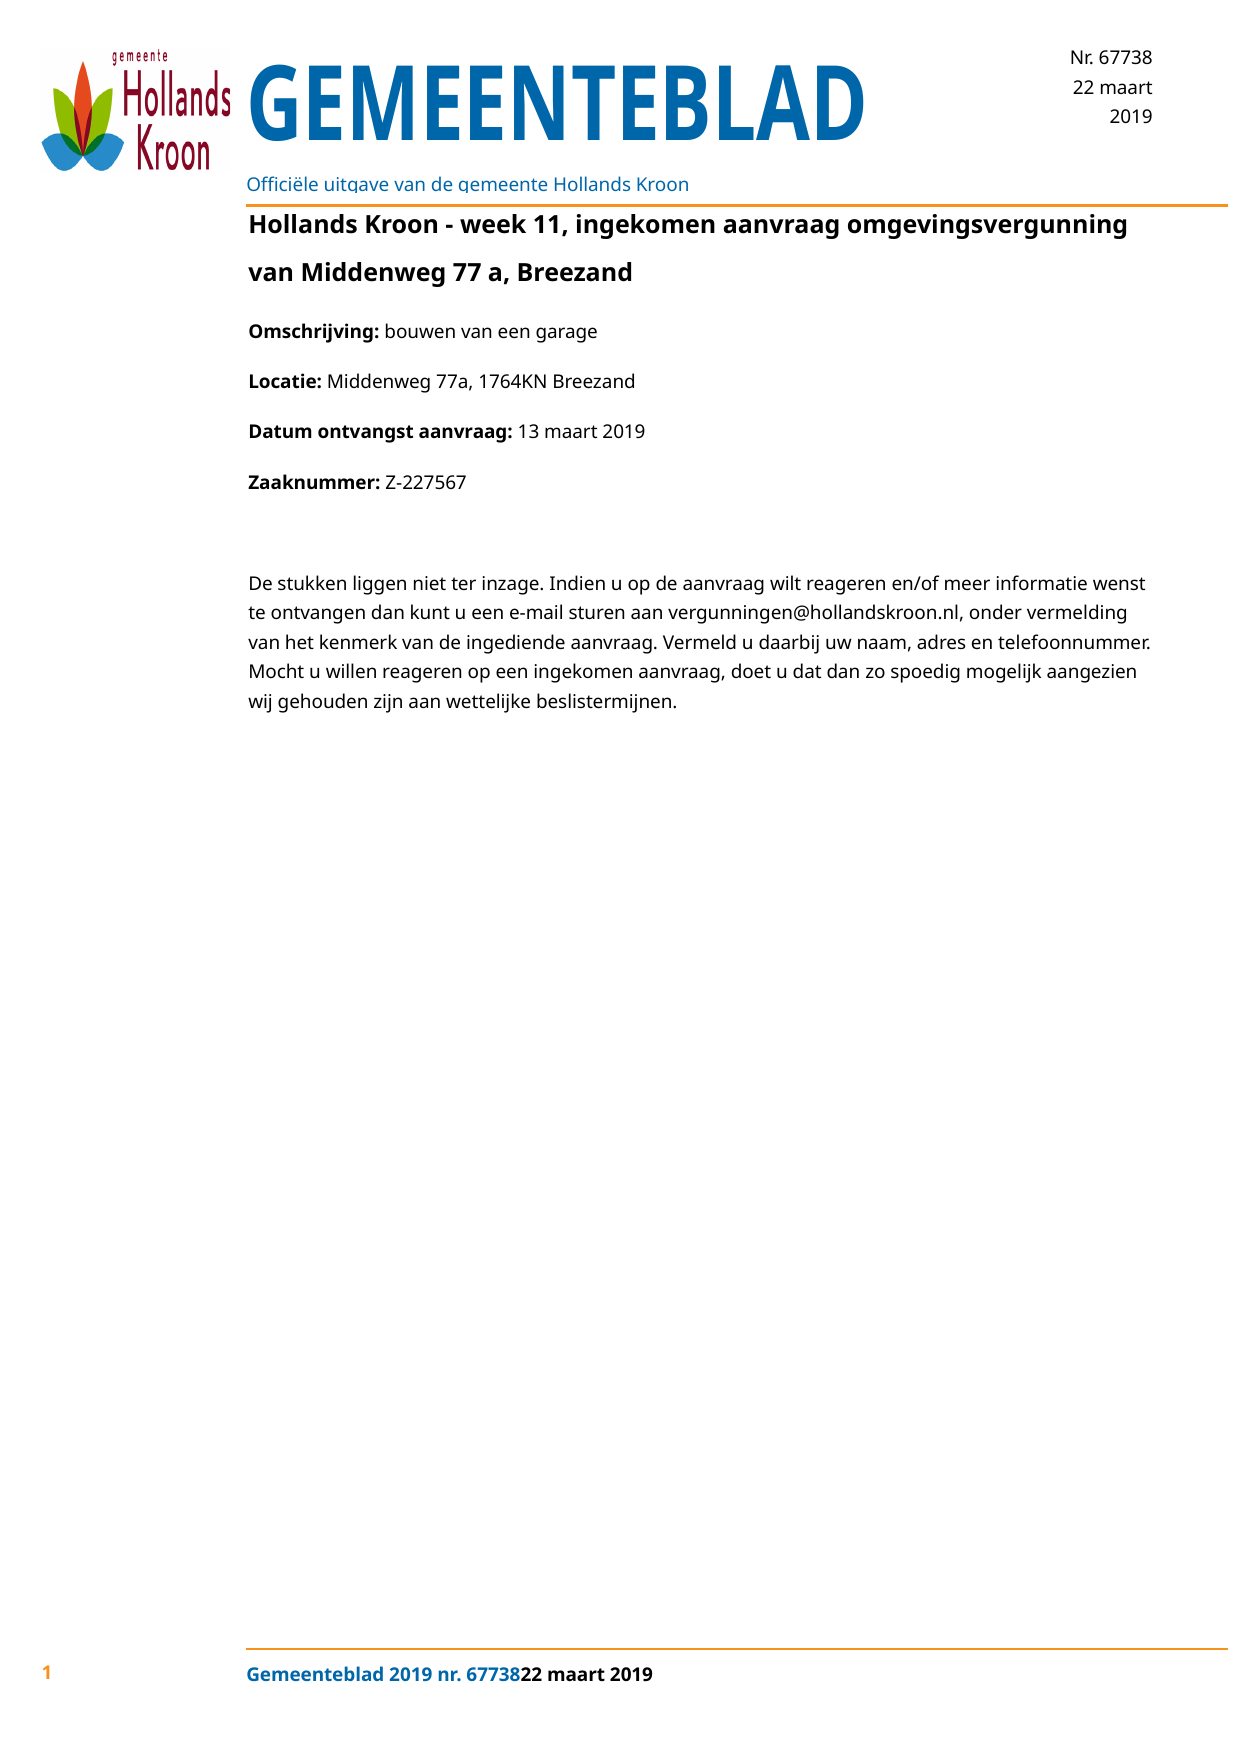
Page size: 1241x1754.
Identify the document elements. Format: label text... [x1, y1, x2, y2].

text Datum ontvangst aanvraag: 13 maart 2019 [248, 419, 1152, 444]
text Locatie: Middenweg 77a, 1764KN Breezand [248, 368, 1152, 394]
text Omschrijving: bouwen van een garage [248, 318, 1152, 344]
picture [41, 47, 231, 172]
text Zaaknummer: Z-227567 [248, 469, 1152, 495]
text Hollands Kroon - week 11, ingekomen aanvraag omgevingsvergunning van Middenweg 77 a, Breezand [248, 207, 1152, 288]
text De stukken liggen niet ter inzage. Indien u op de aanvraag wilt reageren en/of meer informatie wenst te ontvangen dan kunt u een e-mail sturen aan vergunningen@hollandskroon.nl, onder vermelding van het kenmerk van de ingediende aanvraag. Vermeld u daarbij uw naam, adres en telefoonnummer. Mocht u willen reageren op een ingekomen aanvraag, doet u dat dan zo spoedig mogelijk aangezien wij gehouden zijn aan wettelijke beslistermijnen. [248, 570, 1152, 714]
